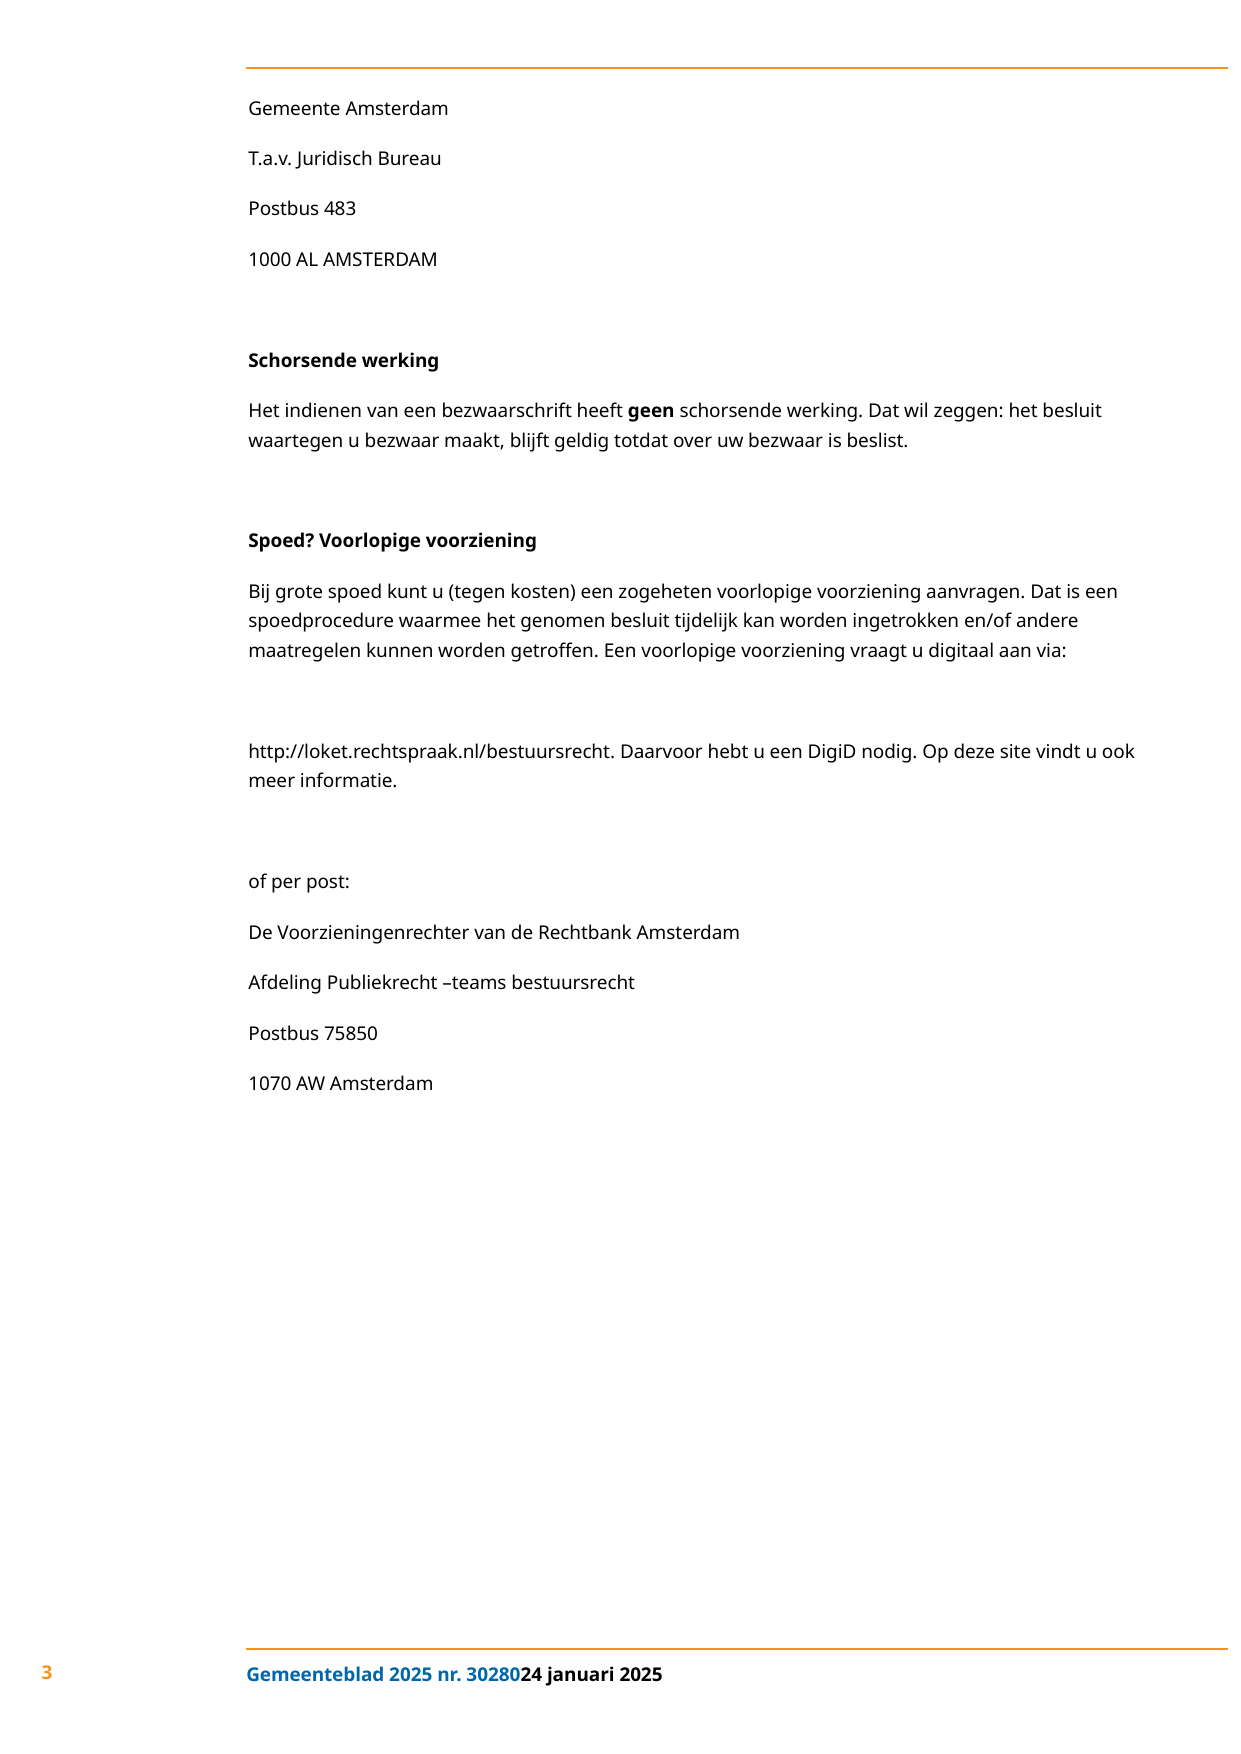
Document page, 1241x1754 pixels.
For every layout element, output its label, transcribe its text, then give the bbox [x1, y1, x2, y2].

text Bij grote spoed kunt u (tegen kosten) een zogeheten voorlopige voorziening aanvragen. Dat is een spoedprocedure waarmee het genomen besluit tijdelijk kan worden ingetrokken en/of andere maatregelen kunnen worden getroffen. Een voorlopige voorziening vraagt u digitaal aan via: [248, 578, 1152, 663]
text T.a.v. Juridisch Bureau [248, 145, 1152, 171]
text Schorsende werking [248, 347, 1152, 373]
text 1000 AL AMSTERDAM [248, 246, 1152, 272]
text http://loket.rechtspraak.nl/bestuursrecht. Daarvoor hebt u een DigiD nodig. Op deze site vindt u ook meer informatie. [248, 738, 1152, 793]
picture [41, 47, 231, 172]
text 1070 AW Amsterdam [248, 1070, 1152, 1096]
text Afdeling Publiekrecht –teams bestuursrecht [248, 969, 1152, 995]
text De Voorzieningenrechter van de Rechtbank Amsterdam [248, 919, 1152, 945]
text Postbus 483 [248, 196, 1152, 221]
text Postbus 75850 [248, 1020, 1152, 1046]
text Het indienen van een bezwaarschrift heeft geen schorsende werking. Dat wil zeggen: het besluit waartegen u bezwaar maakt, blijft geldig totdat over uw bezwaar is beslist. [248, 397, 1152, 453]
text of per post: [248, 868, 1152, 894]
text Spoed? Voorlopige voorziening [248, 528, 1152, 553]
text Gemeente Amsterdam [248, 95, 1152, 121]
